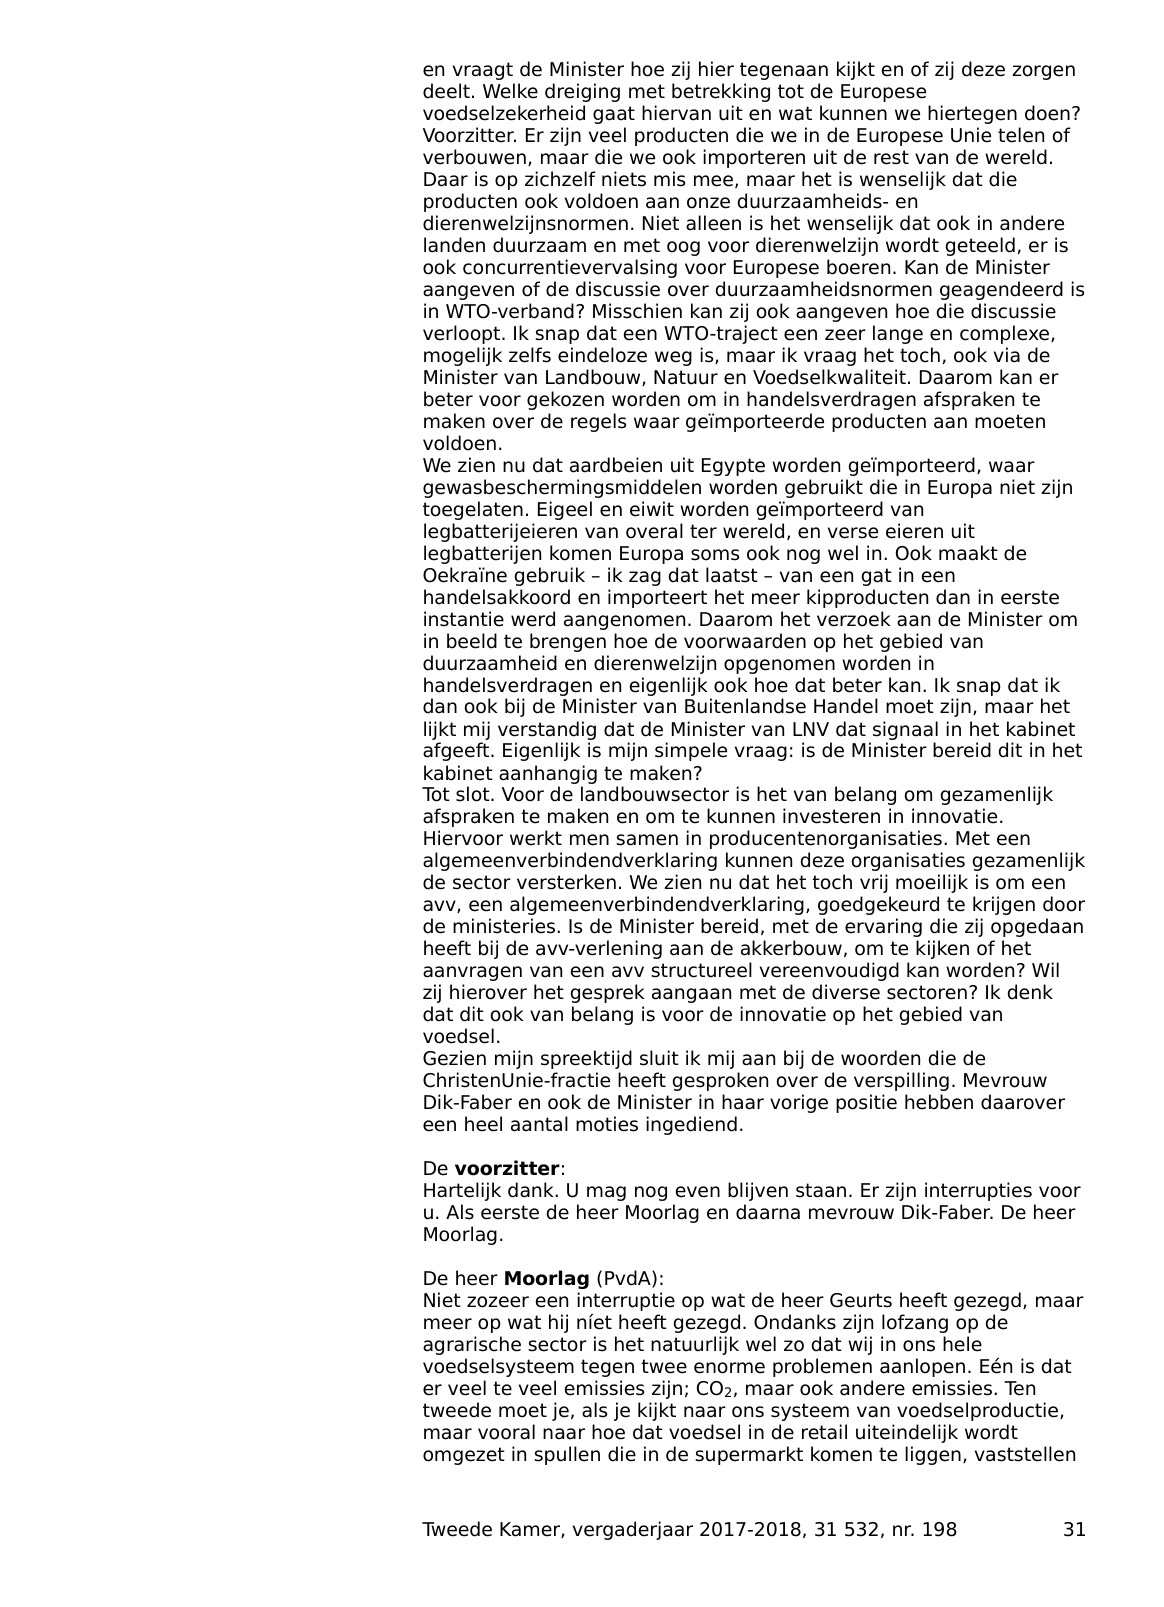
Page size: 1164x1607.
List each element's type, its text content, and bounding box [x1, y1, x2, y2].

text en vraagt de Minister hoe zij hier tegenaan kijkt en of zij deze zorgen deelt. Welke dreiging met betrekking tot de Europese voedselzekerheid gaat hiervan uit en wat kunnen we hiertegen doen? [422, 59, 1087, 125]
text Hartelijk dank. U mag nog even blijven staan. Er zijn interrupties voor u. Als eerste de heer Moorlag en daarna mevrouw Dik-Faber. De heer Moorlag. [422, 1180, 1087, 1246]
text We zien nu dat aardbeien uit Egypte worden geïmporteerd, waar gewasbeschermingsmiddelen worden gebruikt die in Europa niet zijn toegelaten. Eigeel en eiwit worden geïmporteerd van legbatterijeieren van overal ter wereld, en verse eieren uit legbatterijen komen Europa soms ook nog wel in. Ook maakt de Oekraïne gebruik – ik zag dat laatst – van een gat in een handelsakkoord en importeert het meer kipproducten dan in eerste instantie werd aangenomen. Daarom het verzoek aan de Minister om in beeld te brengen hoe de voorwaarden op het gebied van duurzaamheid en dierenwelzijn opgenomen worden in handelsverdragen en eigenlijk ook hoe dat beter kan. Ik snap dat ik dan ook bij de Minister van Buitenlandse Handel moet zijn, maar het lijkt mij verstandig dat de Minister van LNV dat signaal in het kabinet afgeeft. Eigenlijk is mijn simpele vraag: is de Minister bereid dit in het kabinet aanhangig te maken? [422, 455, 1087, 784]
text De heer Moorlag (PvdA): [422, 1268, 1087, 1290]
text De voorzitter: [422, 1158, 1087, 1180]
text Niet zozeer een interruptie op wat de heer Geurts heeft gezegd, maar meer op wat hij níet heeft gezegd. Ondanks zijn lofzang op de agrarische sector is het natuurlijk wel zo dat wij in ons hele voedselsysteem tegen twee enorme problemen aanlopen. Eén is dat er veel te veel emissies zijn; CO2, maar ook andere emissies. Ten tweede moet je, als je kijkt naar ons systeem van voedselproductie, maar vooral naar hoe dat voedsel in de retail uiteindelijk wordt omgezet in spullen die in de supermarkt komen te liggen, vaststellen [422, 1290, 1087, 1466]
text Voorzitter. Er zijn veel producten die we in de Europese Unie telen of verbouwen, maar die we ook importeren uit de rest van de wereld. Daar is op zichzelf niets mis mee, maar het is wenselijk dat die producten ook voldoen aan onze duurzaamheids- en dierenwelzijnsnormen. Niet alleen is het wenselijk dat ook in andere landen duurzaam en met oog voor dierenwelzijn wordt geteeld, er is ook concurrentievervalsing voor Europese boeren. Kan de Minister aangeven of de discussie over duurzaamheidsnormen geagendeerd is in WTO-verband? Misschien kan zij ook aangeven hoe die discussie verloopt. Ik snap dat een WTO-traject een zeer lange en complexe, mogelijk zelfs eindeloze weg is, maar ik vraag het toch, ook via de Minister van Landbouw, Natuur en Voedselkwaliteit. Daarom kan er beter voor gekozen worden om in handelsverdragen afspraken te maken over de regels waar geïmporteerde producten aan moeten voldoen. [422, 125, 1087, 455]
text Gezien mijn spreektijd sluit ik mij aan bij de woorden die de ChristenUnie-fractie heeft gesproken over de verspilling. Mevrouw Dik-Faber en ook de Minister in haar vorige positie hebben daarover een heel aantal moties ingediend. [422, 1048, 1087, 1136]
text Tot slot. Voor de landbouwsector is het van belang om gezamenlijk afspraken te maken en om te kunnen investeren in innovatie. Hiervoor werkt men samen in producentenorganisaties. Met een algemeenverbindendverklaring kunnen deze organisaties gezamenlijk de sector versterken. We zien nu dat het toch vrij moeilijk is om een avv, een algemeenverbindendverklaring, goedgekeurd te krijgen door de ministeries. Is de Minister bereid, met de ervaring die zij opgedaan heeft bij de avv-verlening aan de akkerbouw, om te kijken of het aanvragen van een avv structureel vereenvoudigd kan worden? Wil zij hierover het gesprek aangaan met de diverse sectoren? Ik denk dat dit ook van belang is voor de innovatie op het gebied van voedsel. [422, 784, 1087, 1048]
